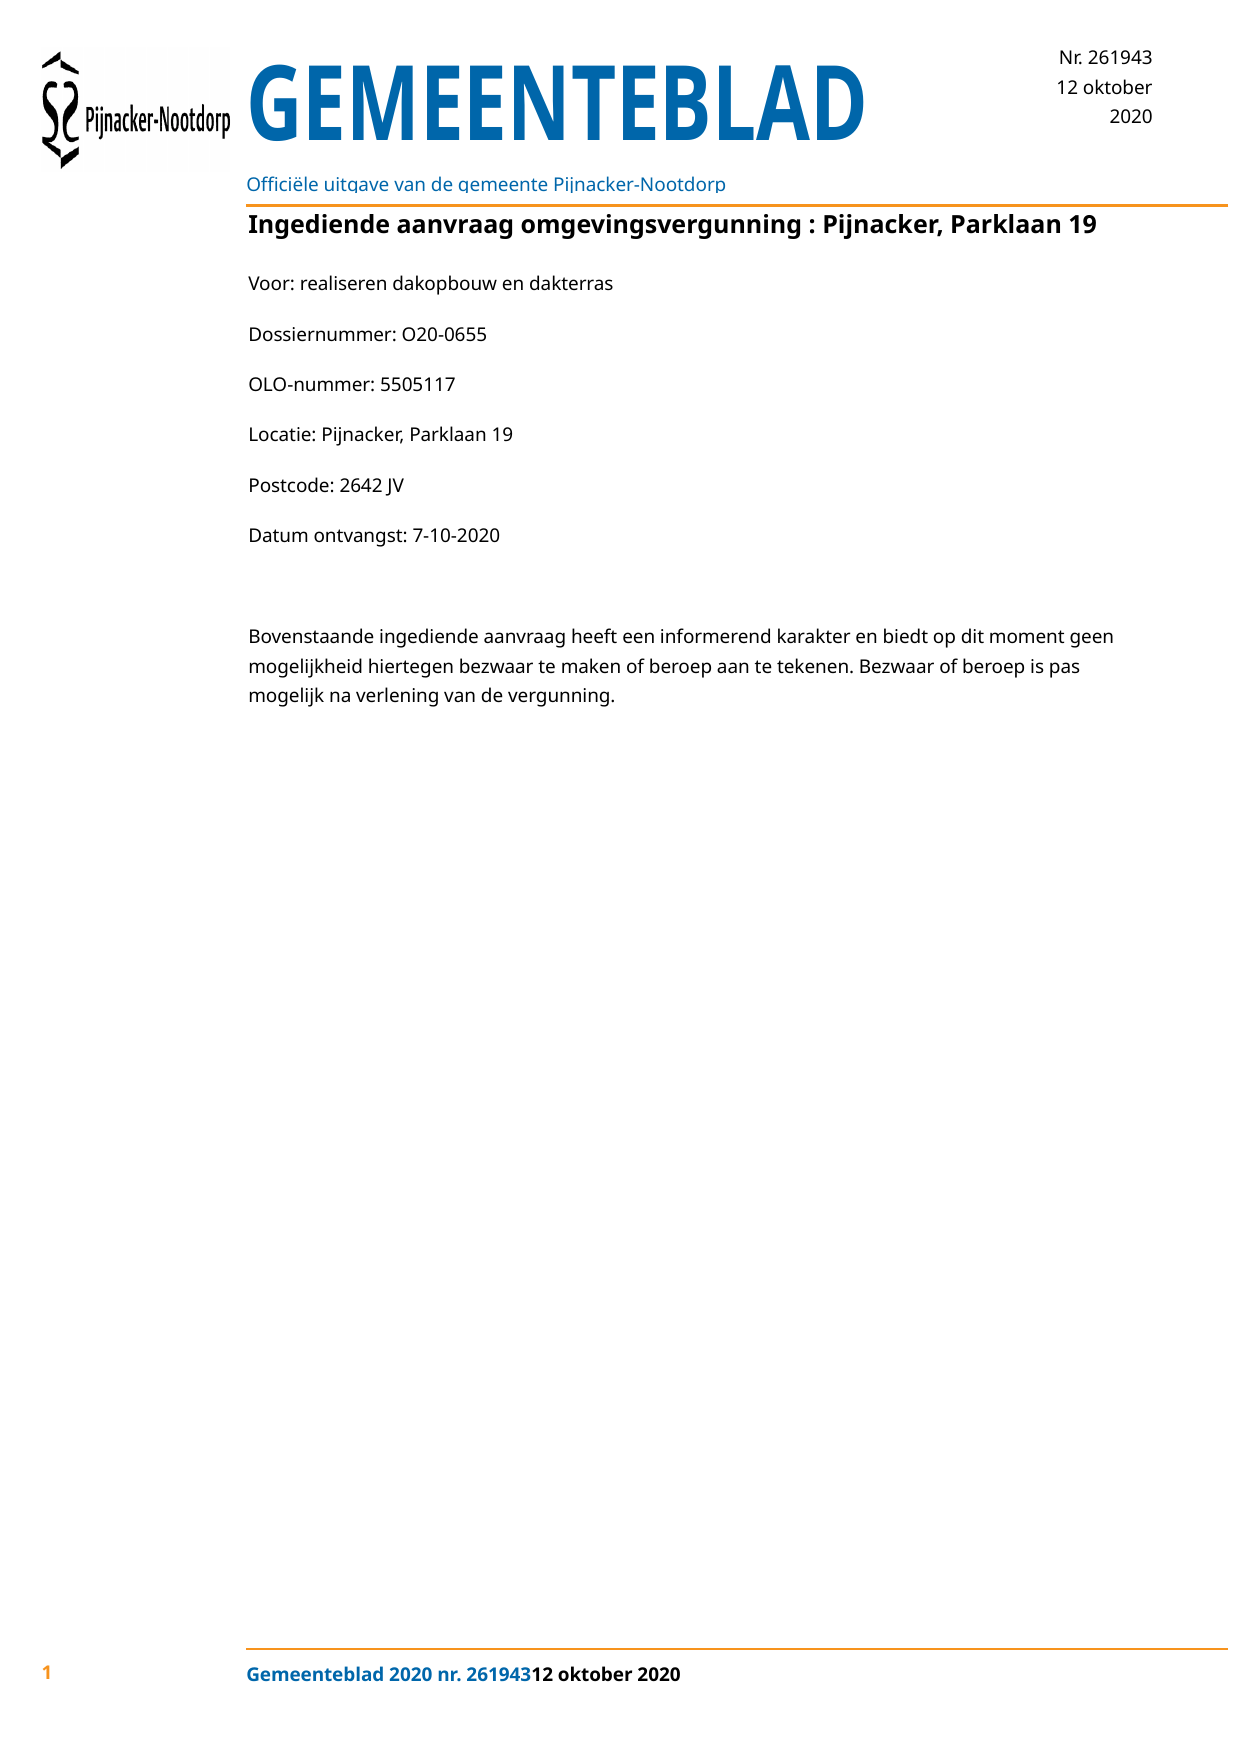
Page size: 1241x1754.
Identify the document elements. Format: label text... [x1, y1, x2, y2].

picture [41, 47, 231, 172]
text Ingediende aanvraag omgevingsvergunning : Pijnacker, Parklaan 19 [248, 207, 1152, 241]
text Dossiernummer: O20-0655 [248, 321, 1152, 346]
text Voor: realiseren dakopbouw en dakterras [248, 270, 1152, 296]
text Postcode: 2642 JV [248, 472, 1152, 498]
text Locatie: Pijnacker, Parklaan 19 [248, 422, 1152, 447]
text Datum ontvangst: 7-10-2020 [248, 522, 1152, 548]
text OLO-nummer: 5505117 [248, 371, 1152, 397]
text Bovenstaande ingediende aanvraag heeft een informerend karakter en biedt op dit moment geen mogelijkheid hiertegen bezwaar te maken of beroep aan te tekenen. Bezwaar of beroep is pas mogelijk na verlening van de vergunning. [248, 623, 1152, 708]
